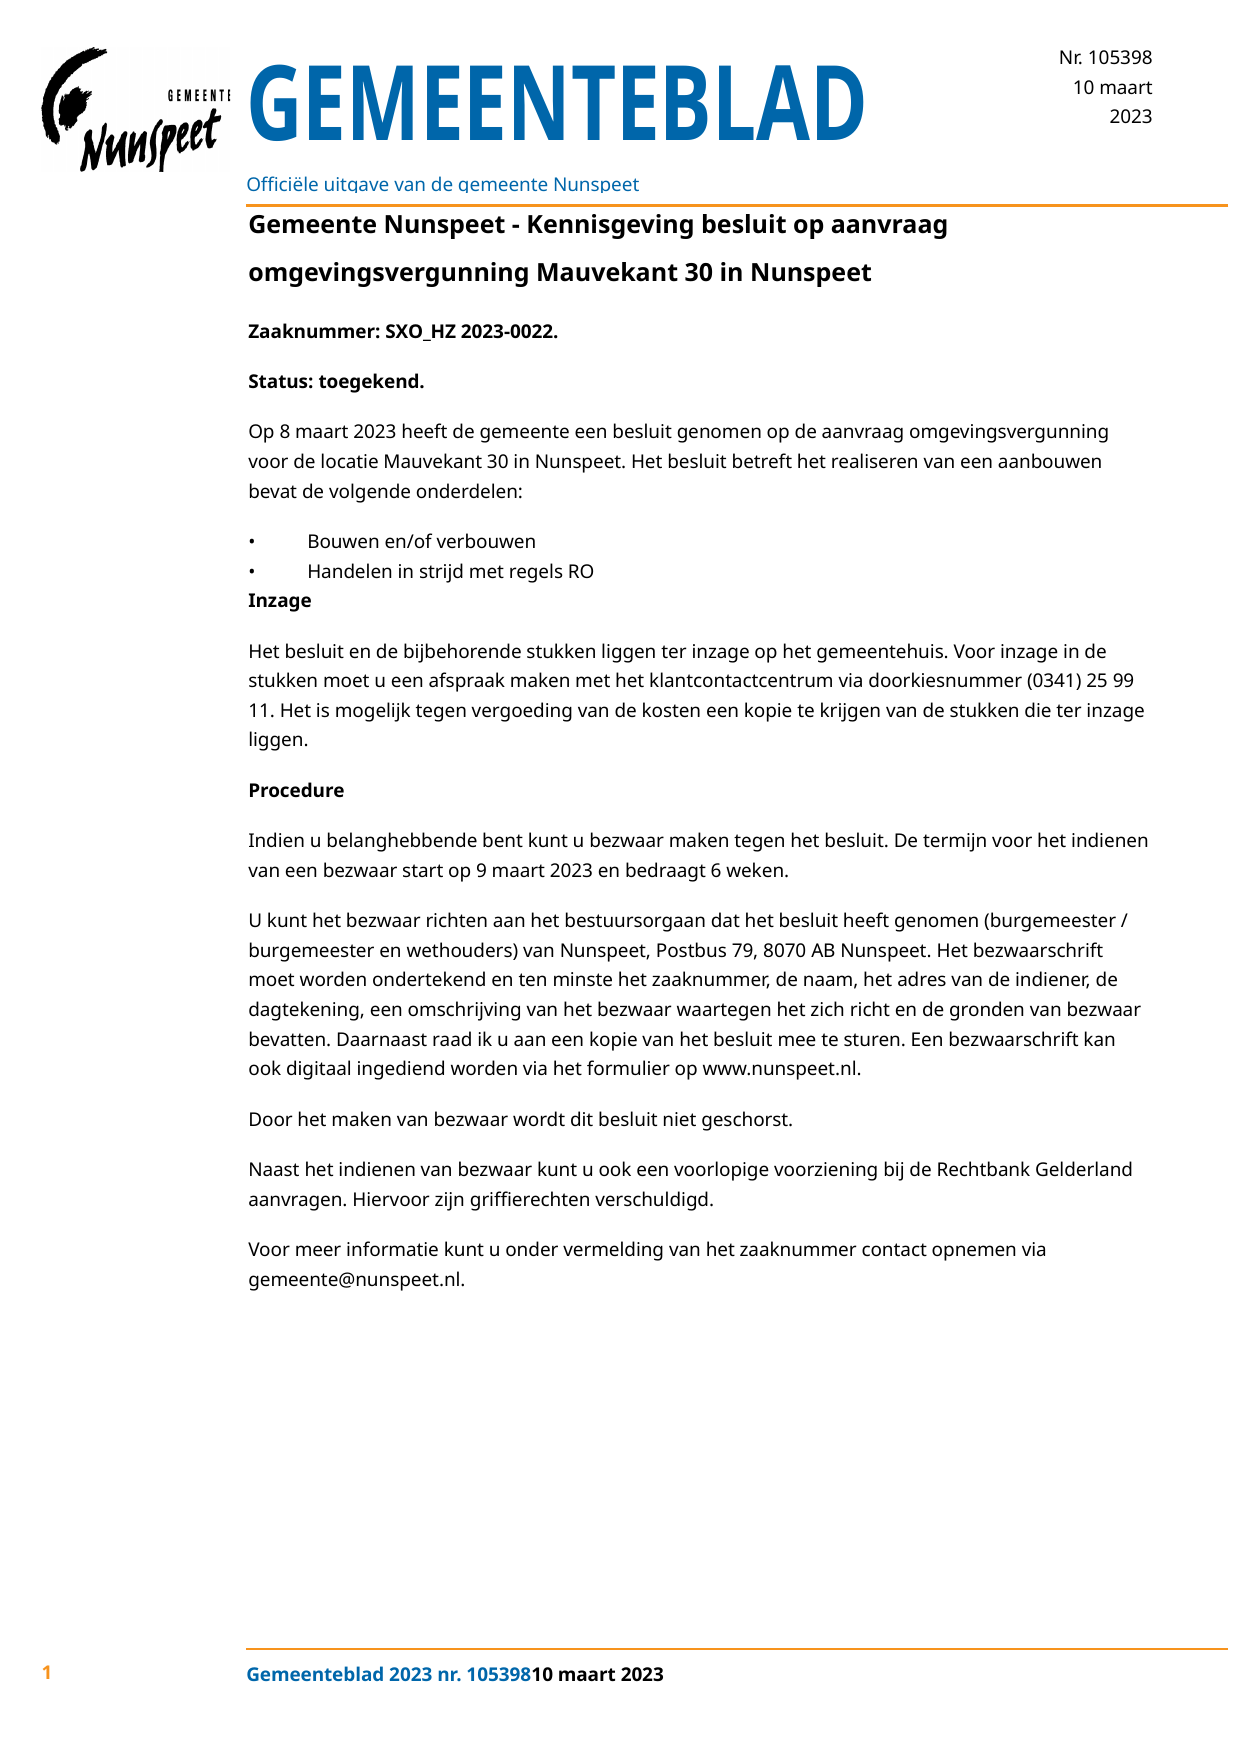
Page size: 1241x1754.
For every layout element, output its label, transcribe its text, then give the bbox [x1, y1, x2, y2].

picture [41, 47, 231, 172]
text Het besluit en de bijbehorende stukken liggen ter inzage op het gemeentehuis. Voor inzage in de stukken moet u een afspraak maken met het klantcontactcentrum via doorkiesnummer (0341) 25 99 11. Het is mogelijk tegen vergoeding van de kosten een kopie te krijgen van de stukken die ter inzage liggen. [248, 638, 1152, 752]
list Bouwen en/of verbouwen [248, 528, 1152, 554]
text Op 8 maart 2023 heeft de gemeente een besluit genomen op de aanvraag omgevingsvergunning voor de locatie Mauvekant 30 in Nunspeet. Het besluit betreft het realiseren van een aanbouwen bevat de volgende onderdelen: [248, 419, 1152, 504]
text Gemeente Nunspeet - Kennisgeving besluit op aanvraag omgevingsvergunning Mauvekant 30 in Nunspeet [248, 207, 1152, 288]
text Voor meer informatie kunt u onder vermelding van het zaaknummer contact opnemen via gemeente@nunspeet.nl. [248, 1236, 1152, 1292]
text Indien u belanghebbende bent kunt u bezwaar maken tegen het besluit. De termijn voor het indienen van een bezwaar start op 9 maart 2023 en bedraagt 6 weken. [248, 827, 1152, 883]
text Zaaknummer: SXO_HZ 2023-0022. [248, 318, 1152, 344]
text Door het maken van bezwaar wordt dit besluit niet geschorst. [248, 1106, 1152, 1132]
text Procedure [248, 777, 1152, 803]
text Naast het indienen van bezwaar kunt u ook een voorlopige voorziening bij de Rechtbank Gelderland aanvragen. Hiervoor zijn griffierechten verschuldigd. [248, 1156, 1152, 1212]
text Status: toegekend. [248, 368, 1152, 394]
text U kunt het bezwaar richten aan het bestuursorgaan dat het besluit heeft genomen (burgemeester / burgemeester en wethouders) van Nunspeet, Postbus 79, 8070 AB Nunspeet. Het bezwaarschrift moet worden ondertekend en ten minste het zaaknummer, de naam, het adres van de indiener, de dagtekening, een omschrijving van het bezwaar waartegen het zich richt en de gronden van bezwaar bevatten. Daarnaast raad ik u aan een kopie van het besluit mee te sturen. Een bezwaarschrift kan ook digitaal ingediend worden via het formulier op www.nunspeet.nl. [248, 907, 1152, 1081]
list Handelen in strijd met regels RO [248, 558, 1152, 584]
text Inzage [248, 587, 1152, 613]
